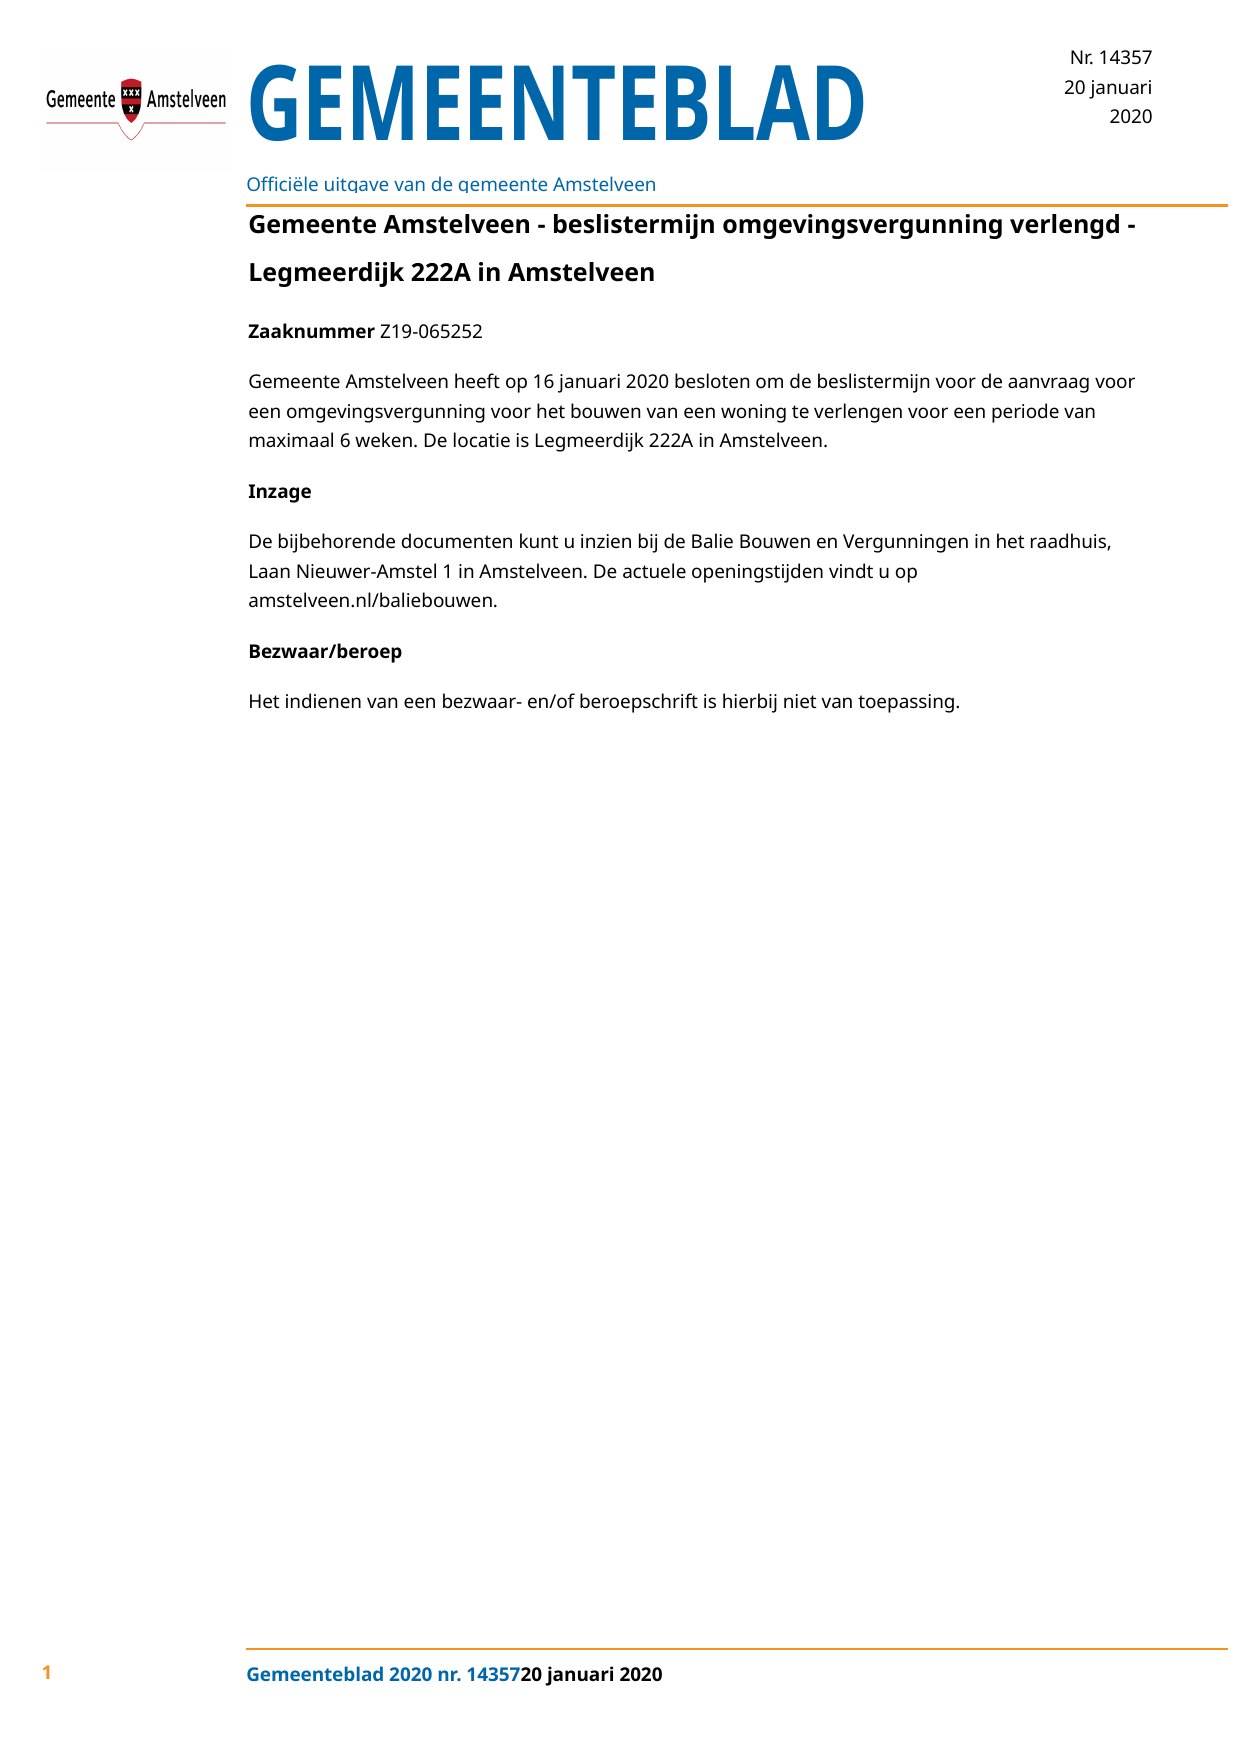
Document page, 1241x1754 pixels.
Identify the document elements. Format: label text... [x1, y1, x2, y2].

text Gemeente Amstelveen - beslistermijn omgevingsvergunning verlengd - Legmeerdijk 222A in Amstelveen [248, 207, 1152, 288]
text Zaaknummer Z19-065252 [248, 318, 1152, 344]
text Gemeente Amstelveen heeft op 16 januari 2020 besloten om de beslistermijn voor de aanvraag voor een omgevingsvergunning voor het bouwen van een woning te verlengen voor een periode van maximaal 6 weken. De locatie is Legmeerdijk 222A in Amstelveen. [248, 368, 1152, 453]
picture [41, 47, 231, 172]
text Bezwaar/beroep [248, 638, 1152, 664]
text Inzage [248, 478, 1152, 504]
text Het indienen van een bezwaar- en/of beroepschrift is hierbij niet van toepassing. [248, 688, 1152, 714]
text De bijbehorende documenten kunt u inzien bij de Balie Bouwen en Vergunningen in het raadhuis, Laan Nieuwer-Amstel 1 in Amstelveen. De actuele openingstijden vindt u op amstelveen.nl/baliebouwen. [248, 528, 1152, 613]
